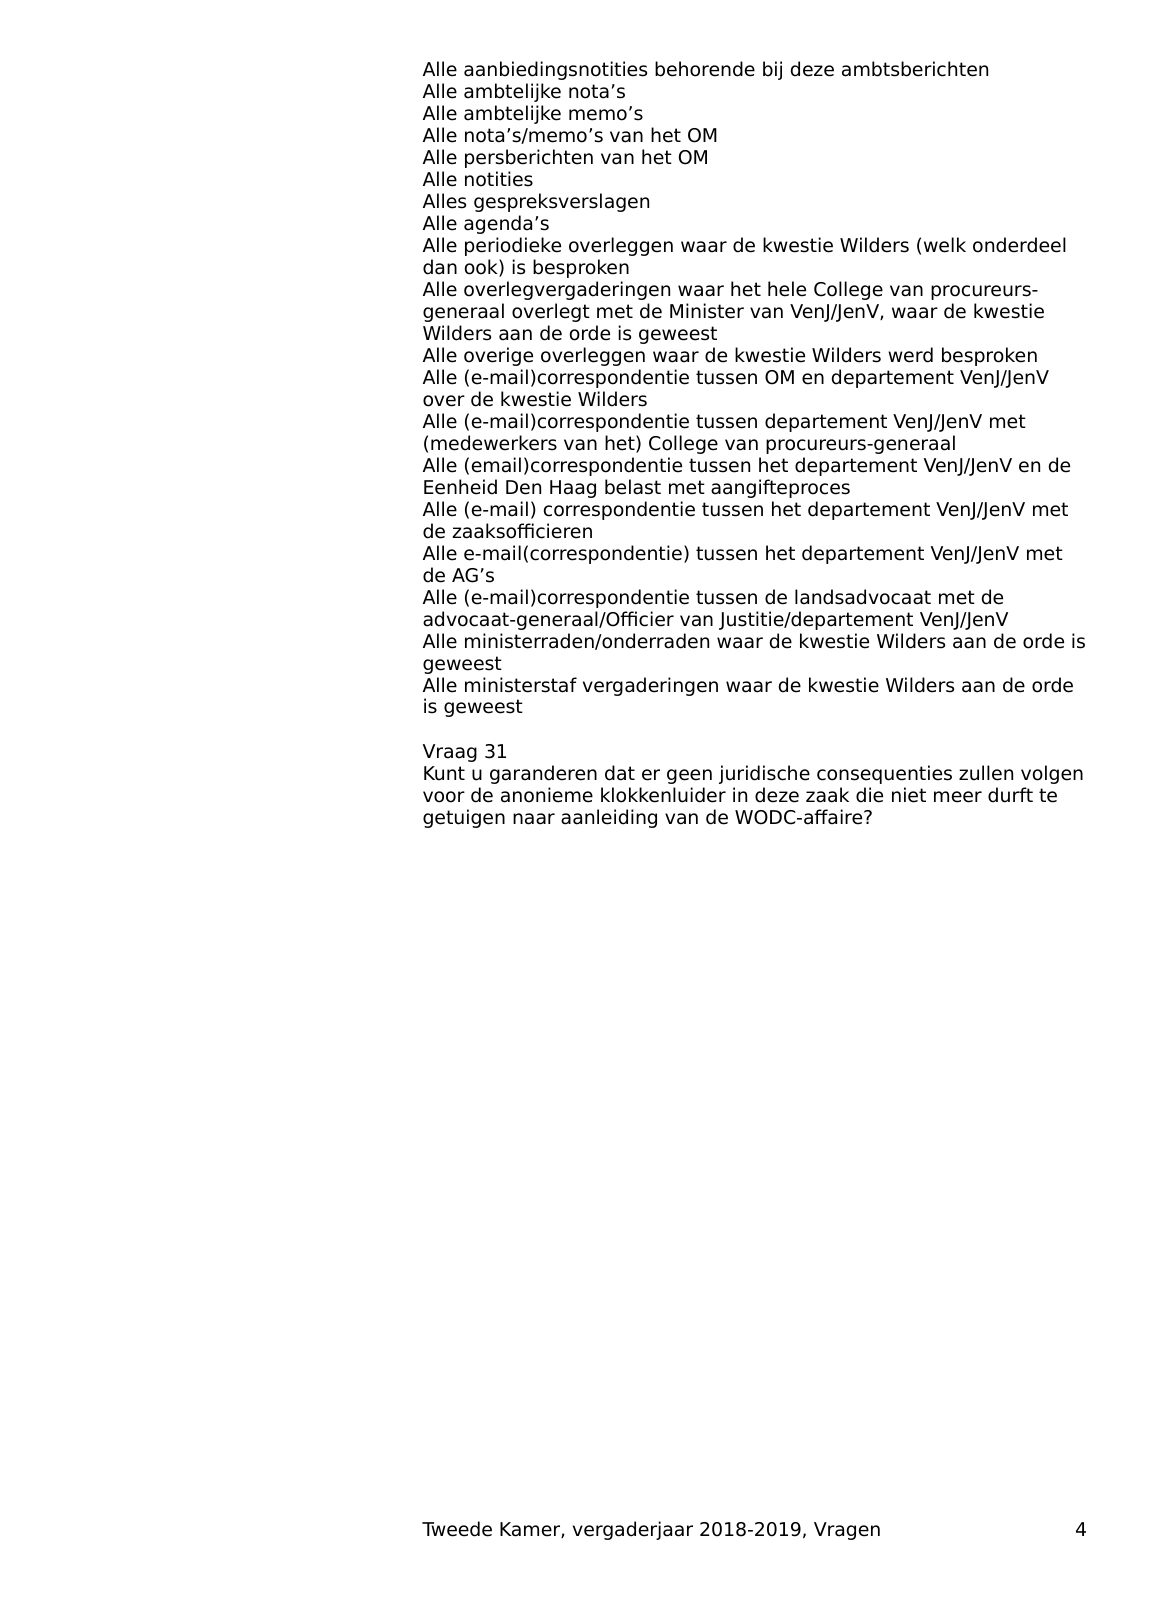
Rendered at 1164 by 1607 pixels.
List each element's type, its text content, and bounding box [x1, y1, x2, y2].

text Alle (e-mail)correspondentie tussen OM en departement VenJ/JenV over de kwestie Wilders [422, 367, 1087, 411]
text Alle aanbiedingsnotities behorende bij deze ambtsberichten [422, 59, 1087, 81]
text Alle agenda’s [422, 213, 1087, 235]
text Alle ambtelijke memo’s [422, 103, 1087, 125]
text Alle nota’s/memo’s van het OM [422, 125, 1087, 147]
text Alle (e-mail) correspondentie tussen het departement VenJ/JenV met de zaaksofficieren [422, 499, 1087, 543]
text Kunt u garanderen dat er geen juridische consequenties zullen volgen voor de anonieme klokkenluider in deze zaak die niet meer durft te getuigen naar aanleiding van de WODC-affaire? [422, 763, 1087, 828]
text Alle persberichten van het OM [422, 147, 1087, 169]
text Alle (e-mail)correspondentie tussen departement VenJ/JenV met (medewerkers van het) College van procureurs-generaal [422, 411, 1087, 455]
text Alle (e-mail)correspondentie tussen de landsadvocaat met de advocaat-generaal/Officier van Justitie/departement VenJ/JenV [422, 587, 1087, 631]
text Alles gespreksverslagen [422, 191, 1087, 213]
text Alle (email)correspondentie tussen het departement VenJ/JenV en de Eenheid Den Haag belast met aangifteproces [422, 455, 1087, 499]
text Alle overige overleggen waar de kwestie Wilders werd besproken [422, 345, 1087, 367]
text Alle ambtelijke nota’s [422, 81, 1087, 103]
text Alle ministerraden/onderraden waar de kwestie Wilders aan de orde is geweest [422, 631, 1087, 674]
text Vraag 31 [422, 741, 1087, 763]
text Alle ministerstaf vergaderingen waar de kwestie Wilders aan de orde is geweest [422, 674, 1087, 718]
text Alle e-mail(correspondentie) tussen het departement VenJ/JenV met de AG’s [422, 543, 1087, 587]
text Alle periodieke overleggen waar de kwestie Wilders (welk onderdeel dan ook) is besproken [422, 235, 1087, 279]
text Alle notities [422, 169, 1087, 191]
text Alle overlegvergaderingen waar het hele College van procureurs-generaal overlegt met de Minister van VenJ/JenV, waar de kwestie Wilders aan de orde is geweest [422, 279, 1087, 345]
